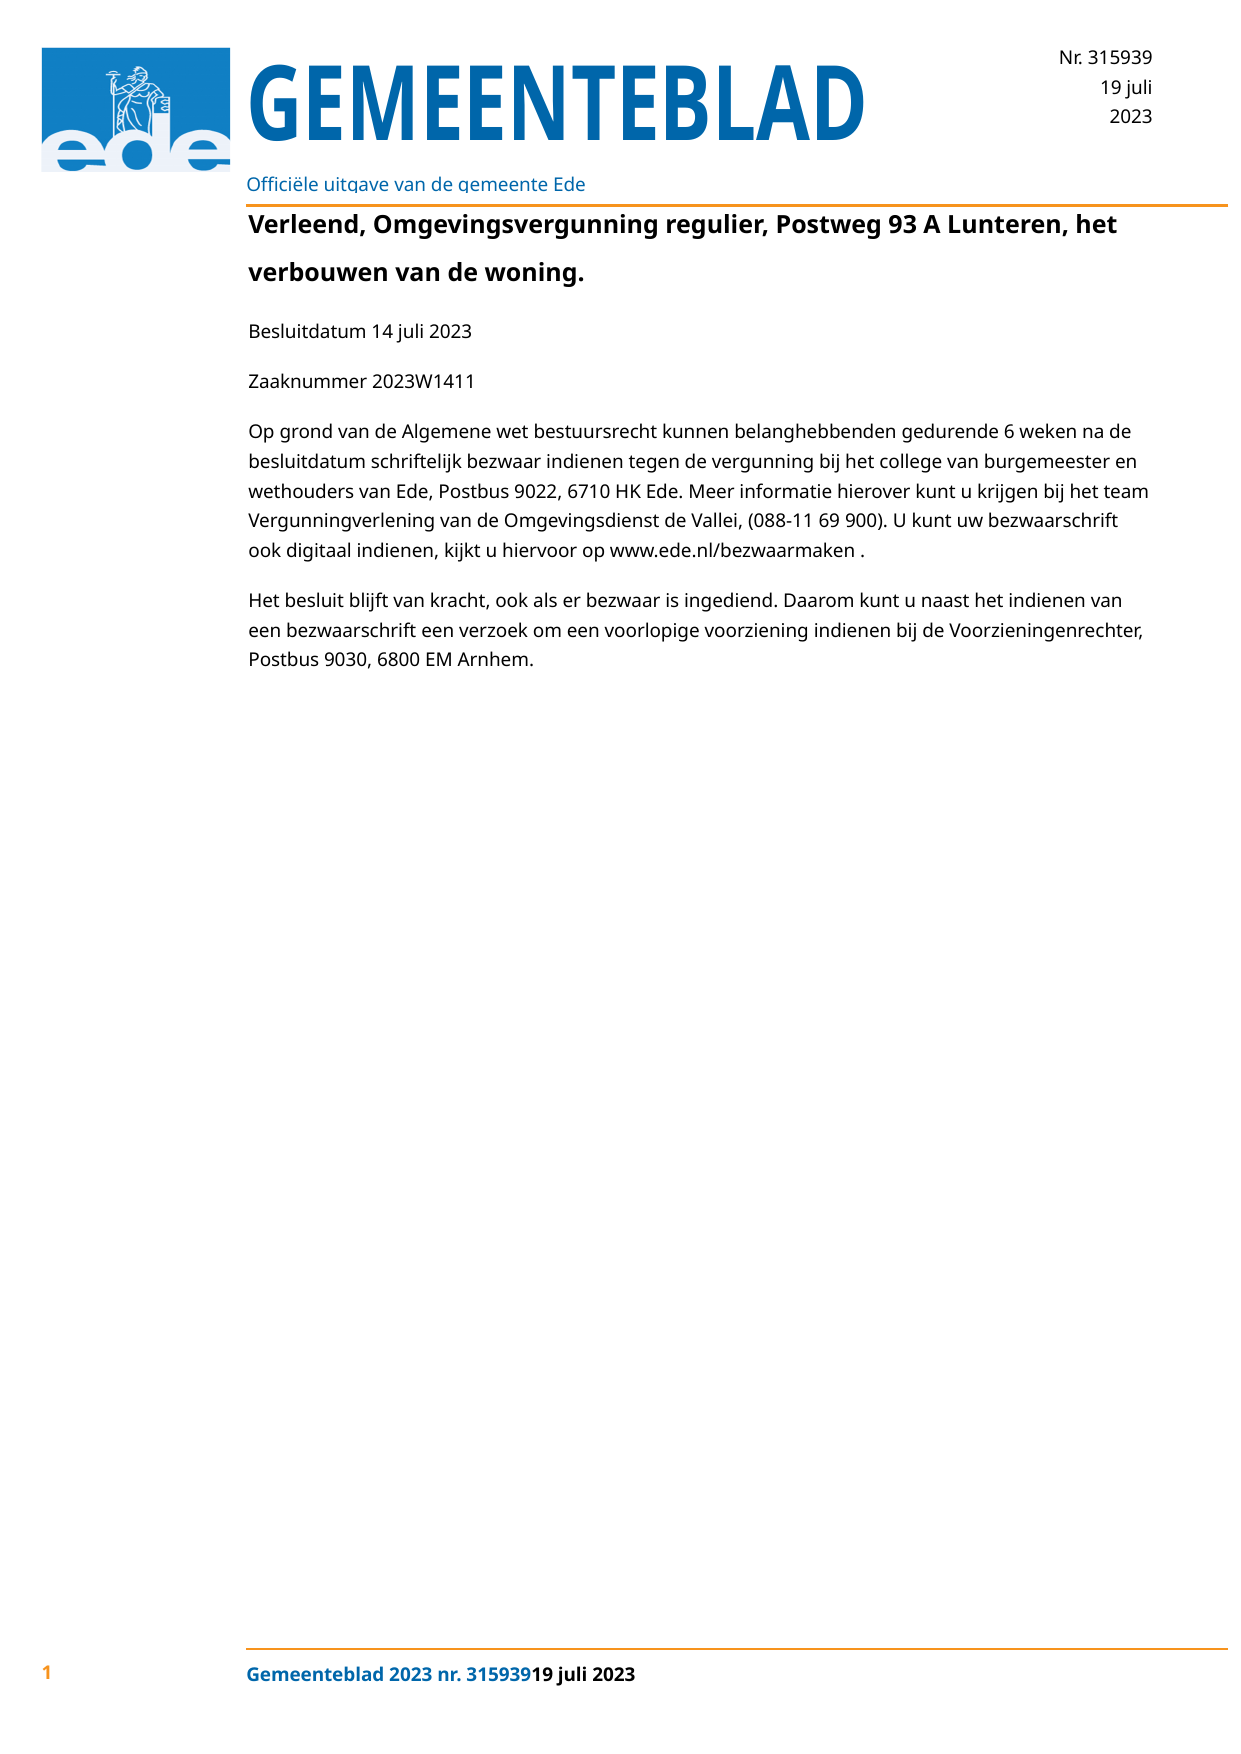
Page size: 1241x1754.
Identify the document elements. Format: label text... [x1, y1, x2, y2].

text Besluitdatum 14 juli 2023 [248, 318, 1152, 344]
text Verleend, Omgevingsvergunning regulier, Postweg 93 A Lunteren, het verbouwen van de woning. [248, 207, 1152, 288]
text Het besluit blijft van kracht, ook als er bezwaar is ingediend. Daarom kunt u naast het indienen van een bezwaarschrift een verzoek om een voorlopige voorziening indienen bij de Voorzieningenrechter, Postbus 9030, 6800 EM Arnhem. [248, 587, 1152, 672]
text Zaaknummer 2023W1411 [248, 368, 1152, 394]
text Op grond van de Algemene wet bestuursrecht kunnen belanghebbenden gedurende 6 weken na de besluitdatum schriftelijk bezwaar indienen tegen de vergunning bij het college van burgemeester en wethouders van Ede, Postbus 9022, 6710 HK Ede. Meer informatie hierover kunt u krijgen bij het team Vergunningverlening van de Omgevingsdienst de Vallei, (088-11 69 900). U kunt uw bezwaarschrift ook digitaal indienen, kijkt u hiervoor op www.ede.nl/bezwaarmaken . [248, 419, 1152, 563]
picture [41, 47, 231, 172]
